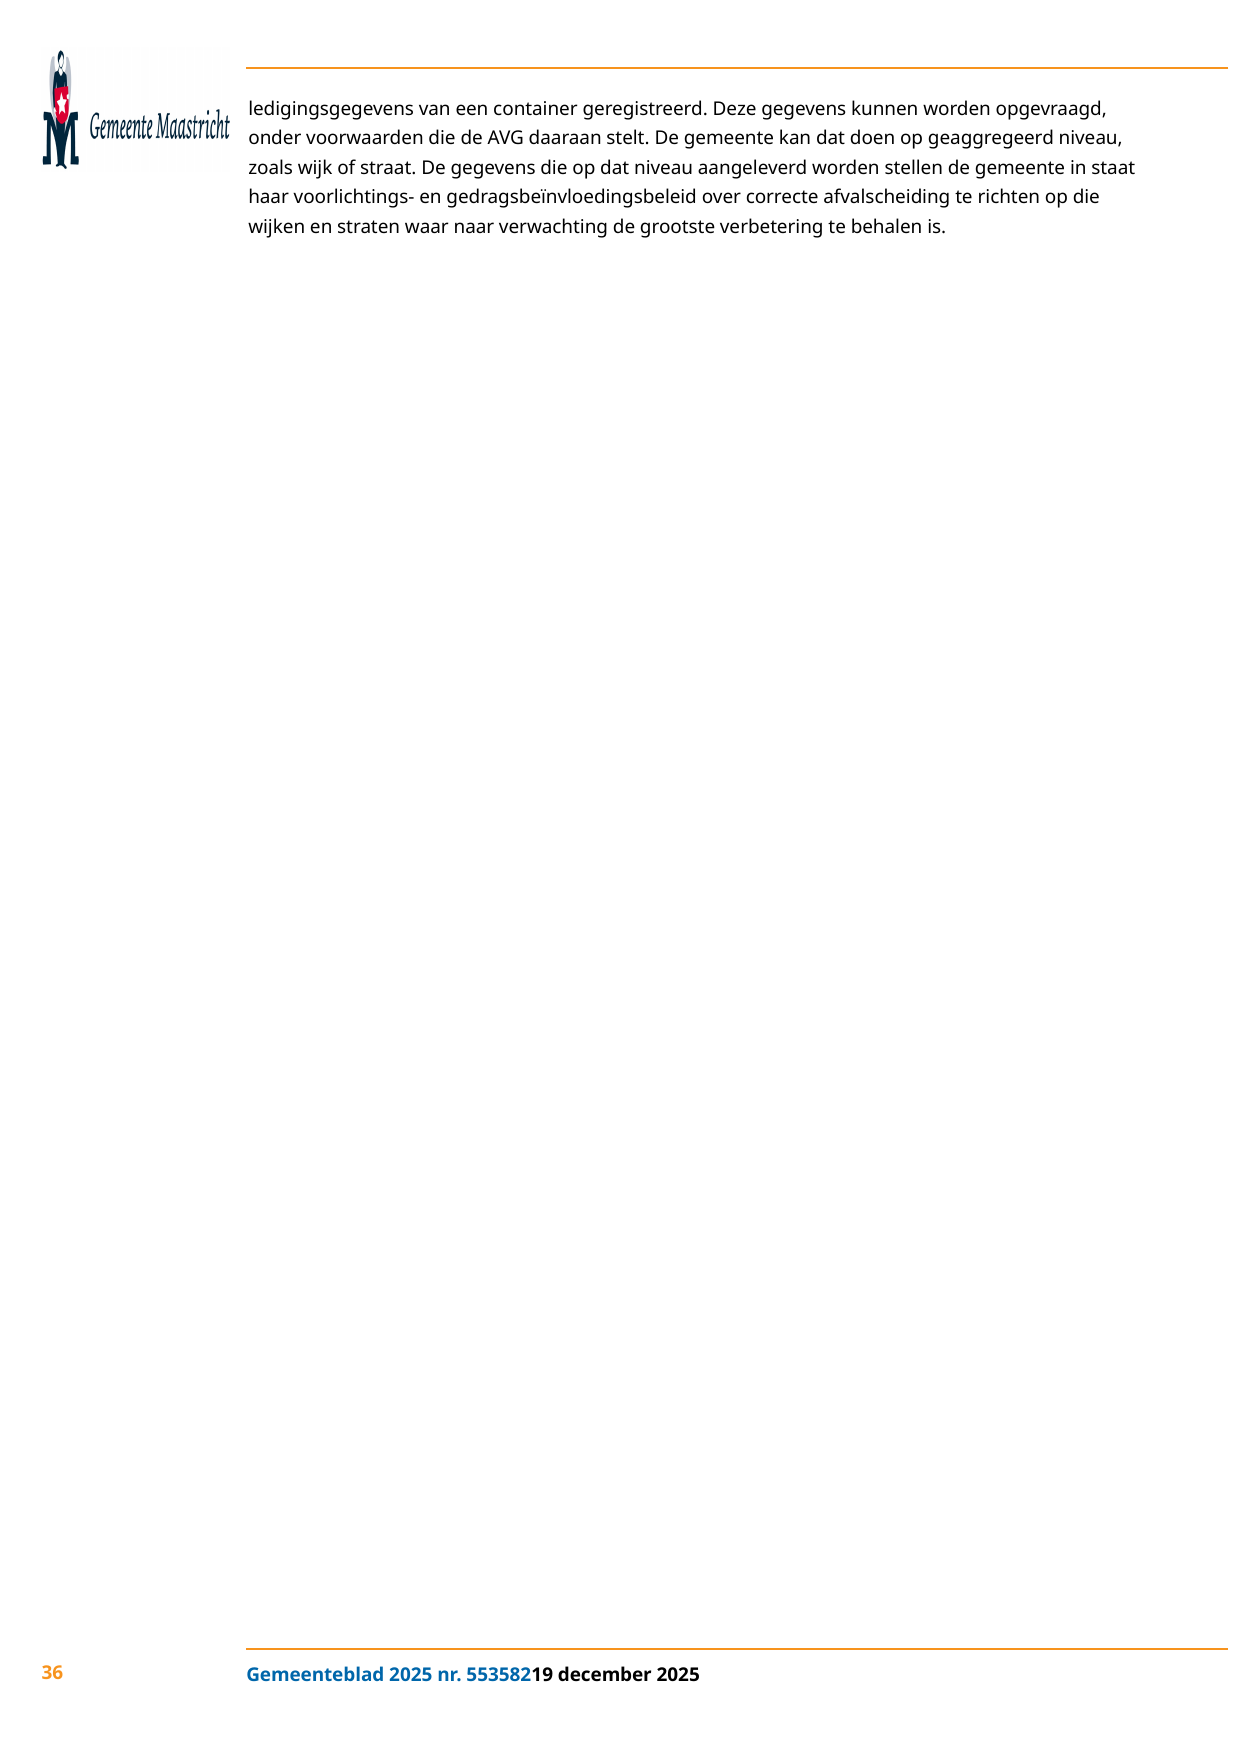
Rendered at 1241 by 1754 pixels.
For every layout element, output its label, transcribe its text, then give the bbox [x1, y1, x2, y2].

text ledigingsgegevens van een container geregistreerd. Deze gegevens kunnen worden opgevraagd, onder voorwaarden die de AVG daaraan stelt. De gemeente kan dat doen op geaggregeerd niveau, zoals wijk of straat. De gegevens die op dat niveau aangeleverd worden stellen de gemeente in staat haar voorlichtings- en gedragsbeïnvloedingsbeleid over correcte afvalscheiding te richten op die wijken en straten waar naar verwachting de grootste verbetering te behalen is. [248, 95, 1152, 239]
picture [41, 47, 231, 172]
